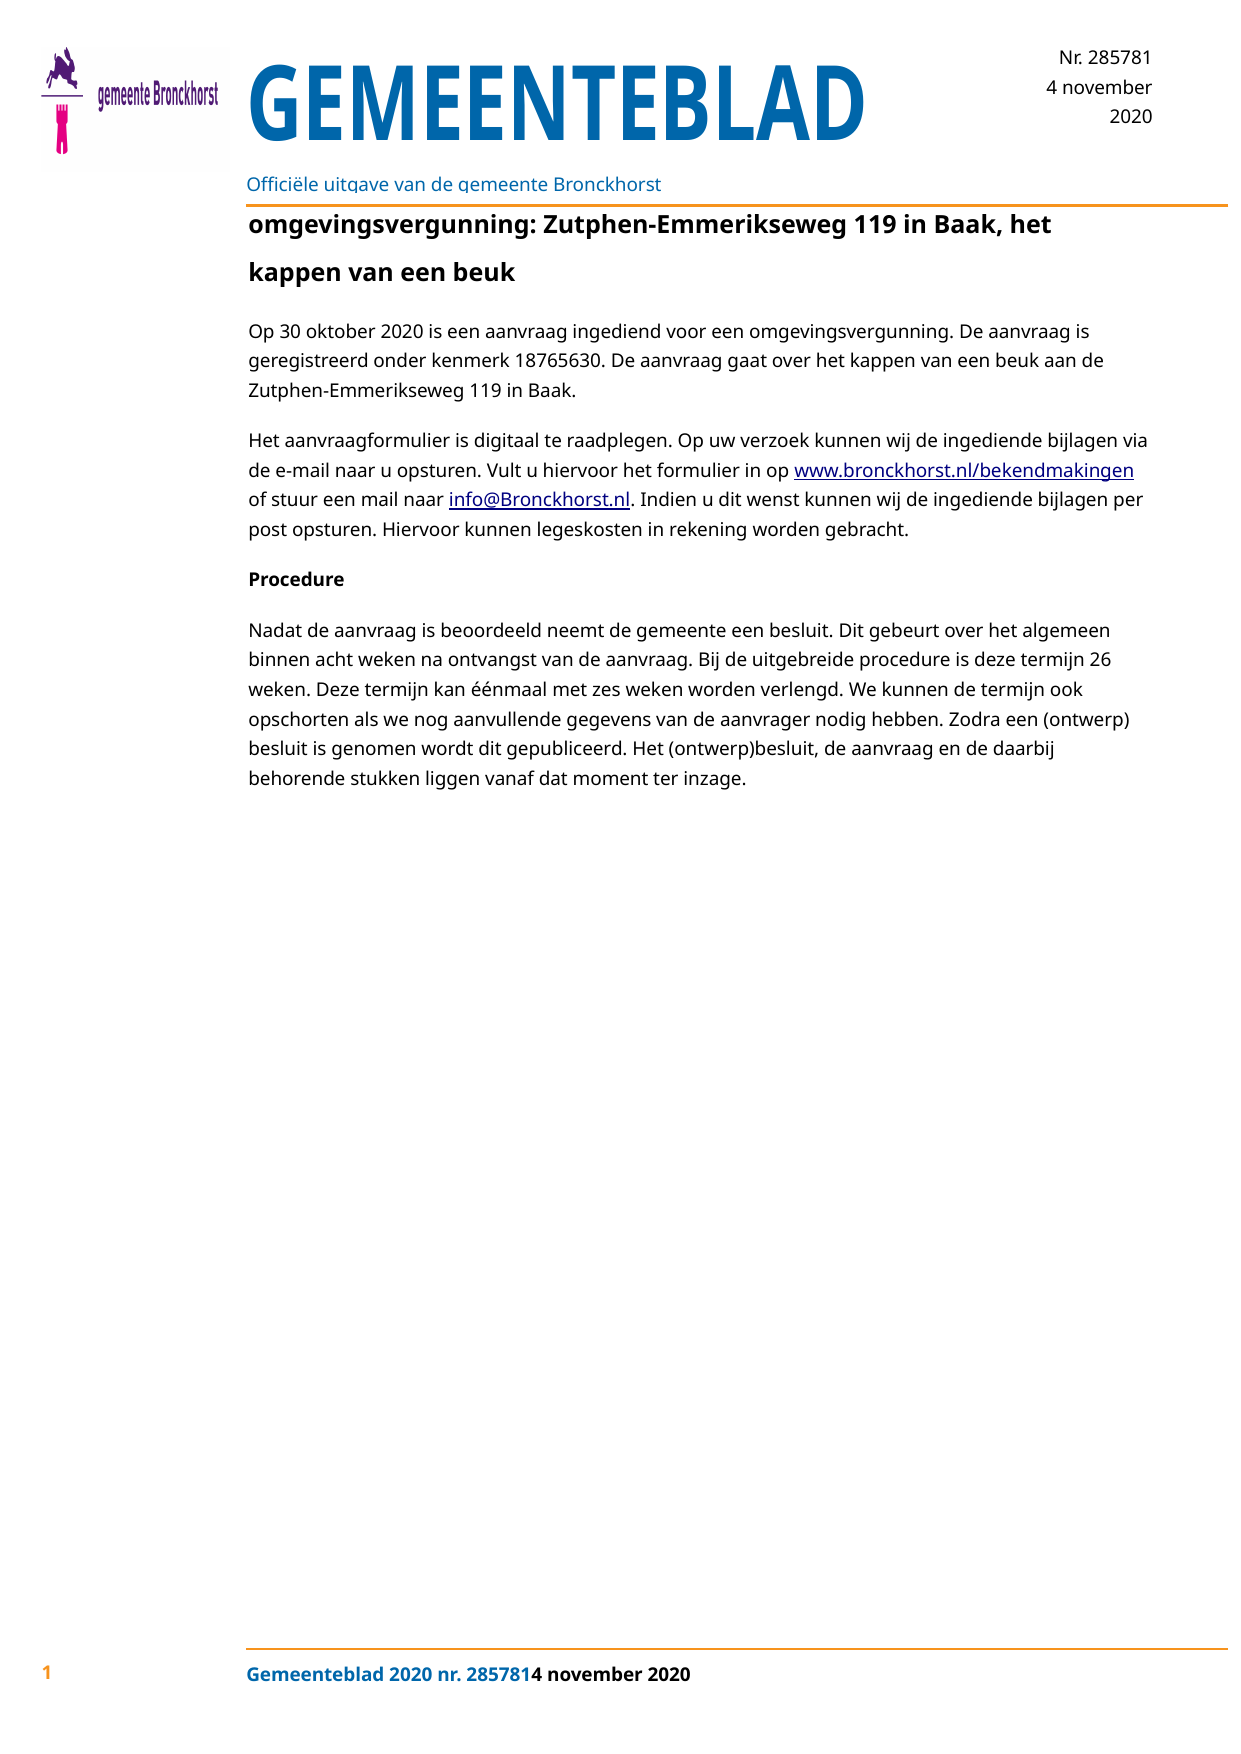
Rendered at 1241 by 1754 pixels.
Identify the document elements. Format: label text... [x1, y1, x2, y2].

text Op 30 oktober 2020 is een aanvraag ingediend voor een omgevingsvergunning. De aanvraag is geregistreerd onder kenmerk 18765630. De aanvraag gaat over het kappen van een beuk aan de Zutphen-Emmerikseweg 119 in Baak. [248, 318, 1152, 403]
text omgevingsvergunning: Zutphen-Emmerikseweg 119 in Baak, het kappen van een beuk [248, 207, 1152, 288]
text Het aanvraagformulier is digitaal te raadplegen. Op uw verzoek kunnen wij de ingediende bijlagen via de e-mail naar u opsturen. Vult u hiervoor het formulier in op www.bronckhorst.nl/bekendmakingen of stuur een mail naar info@Bronckhorst.nl. Indien u dit wenst kunnen wij de ingediende bijlagen per post opsturen. Hiervoor kunnen legeskosten in rekening worden gebracht. [248, 427, 1152, 542]
text Procedure [248, 567, 1152, 592]
text Nadat de aanvraag is beoordeeld neemt de gemeente een besluit. Dit gebeurt over het algemeen binnen acht weken na ontvangst van de aanvraag. Bij de uitgebreide procedure is deze termijn 26 weken. Deze termijn kan éénmaal met zes weken worden verlengd. We kunnen de termijn ook opschorten als we nog aanvullende gegevens van de aanvrager nodig hebben. Zodra een (ontwerp) besluit is genomen wordt dit gepubliceerd. Het (ontwerp)besluit, de aanvraag en de daarbij behorende stukken liggen vanaf dat moment ter inzage. [248, 617, 1152, 791]
picture [41, 47, 231, 172]
